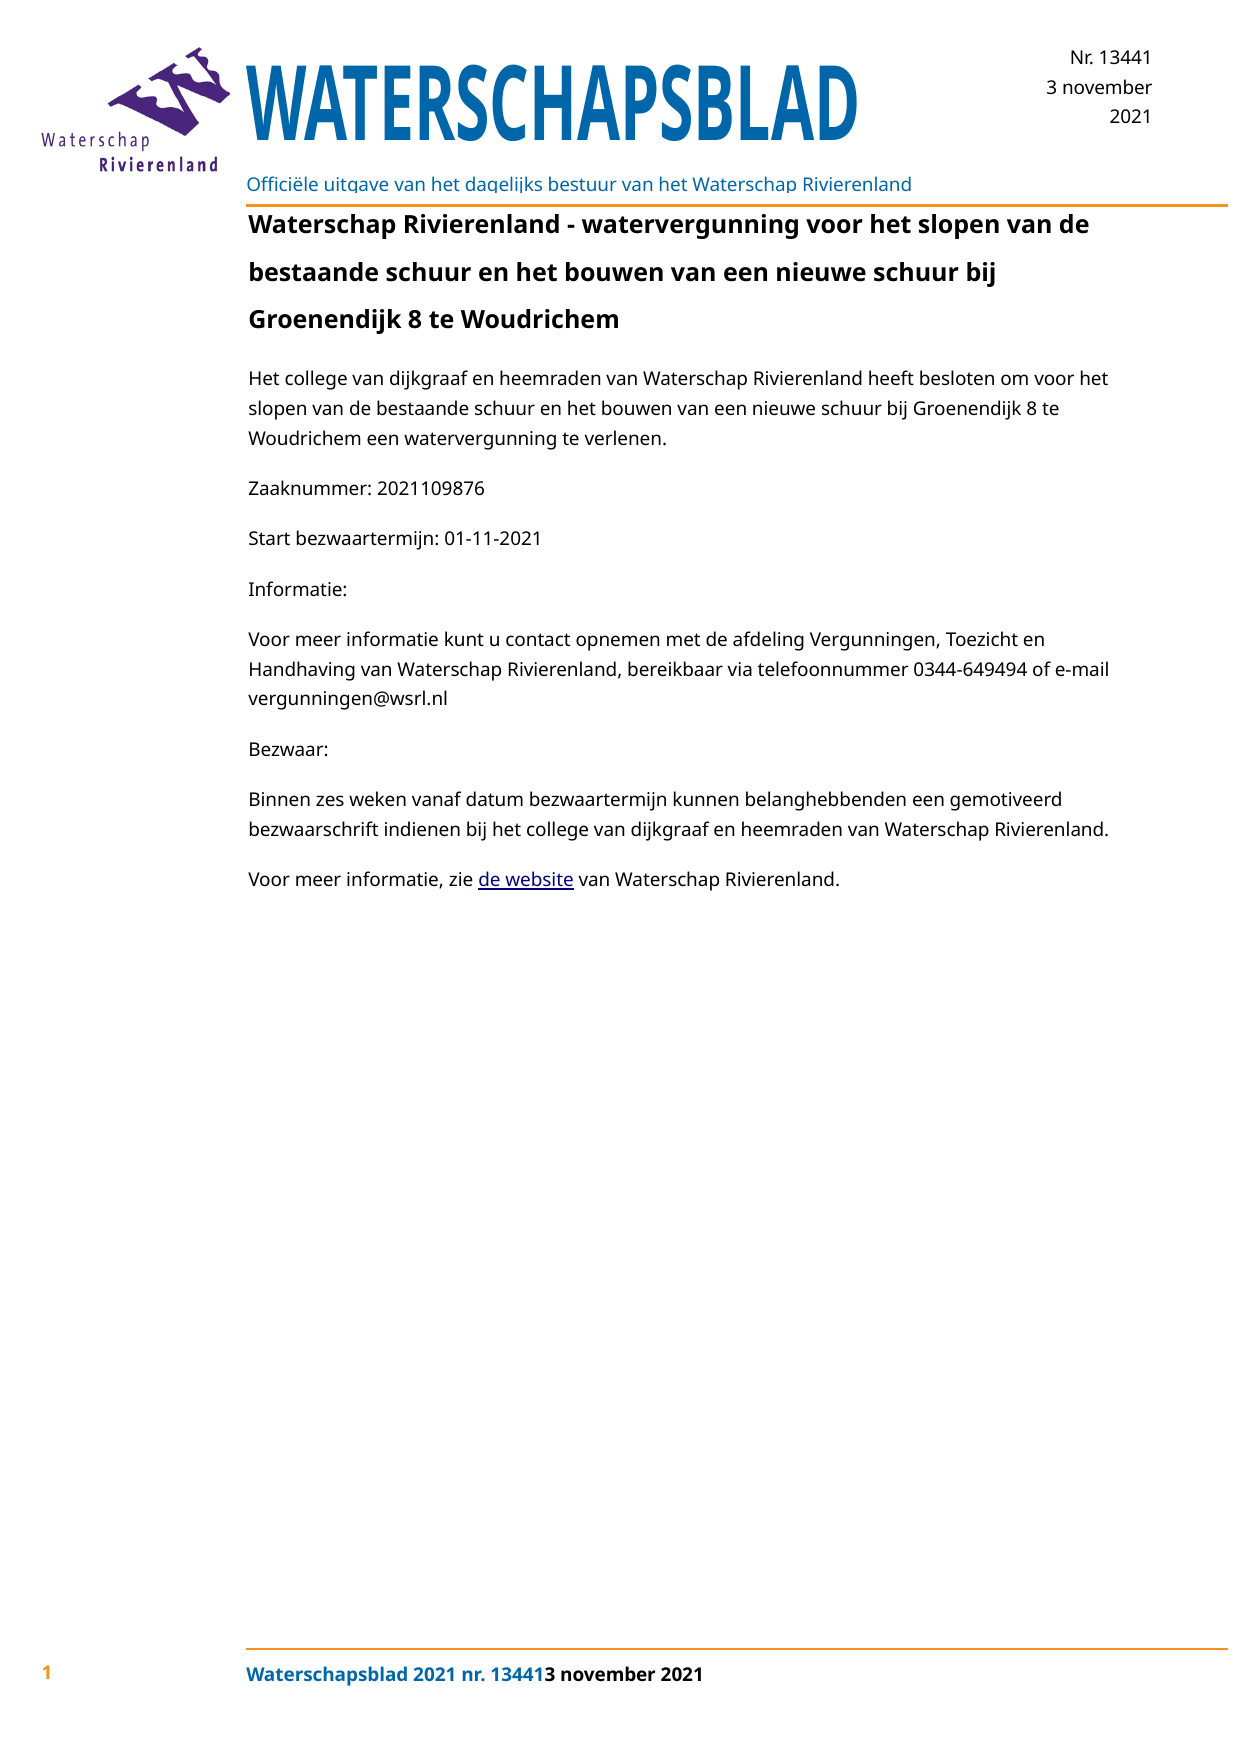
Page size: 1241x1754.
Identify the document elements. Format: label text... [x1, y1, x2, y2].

text Bezwaar: [248, 736, 1152, 762]
text Voor meer informatie kunt u contact opnemen met de afdeling Vergunningen, Toezicht en Handhaving van Waterschap Rivierenland, bereikbaar via telefoonnummer 0344-649494 of e-mail vergunningen@wsrl.nl [248, 626, 1152, 711]
text Zaaknummer: 2021109876 [248, 475, 1152, 501]
text Het college van dijkgraaf en heemraden van Waterschap Rivierenland heeft besloten om voor het slopen van de bestaande schuur en het bouwen van een nieuwe schuur bij Groenendijk 8 te Woudrichem een watervergunning te verlenen. [248, 366, 1152, 450]
text Voor meer informatie, zie de website van Waterschap Rivierenland. [248, 866, 1152, 892]
text Start bezwaartermijn: 01-11-2021 [248, 526, 1152, 551]
text Binnen zes weken vanaf datum bezwaartermijn kunnen belanghebbenden een gemotiveerd bezwaarschrift indienen bij het college van dijkgraaf en heemraden van Waterschap Rivierenland. [248, 786, 1152, 842]
text Informatie: [248, 576, 1152, 602]
picture [41, 47, 231, 172]
text Waterschap Rivierenland - watervergunning voor het slopen van de bestaande schuur en het bouwen van een nieuwe schuur bij Groenendijk 8 te Woudrichem [248, 207, 1152, 336]
